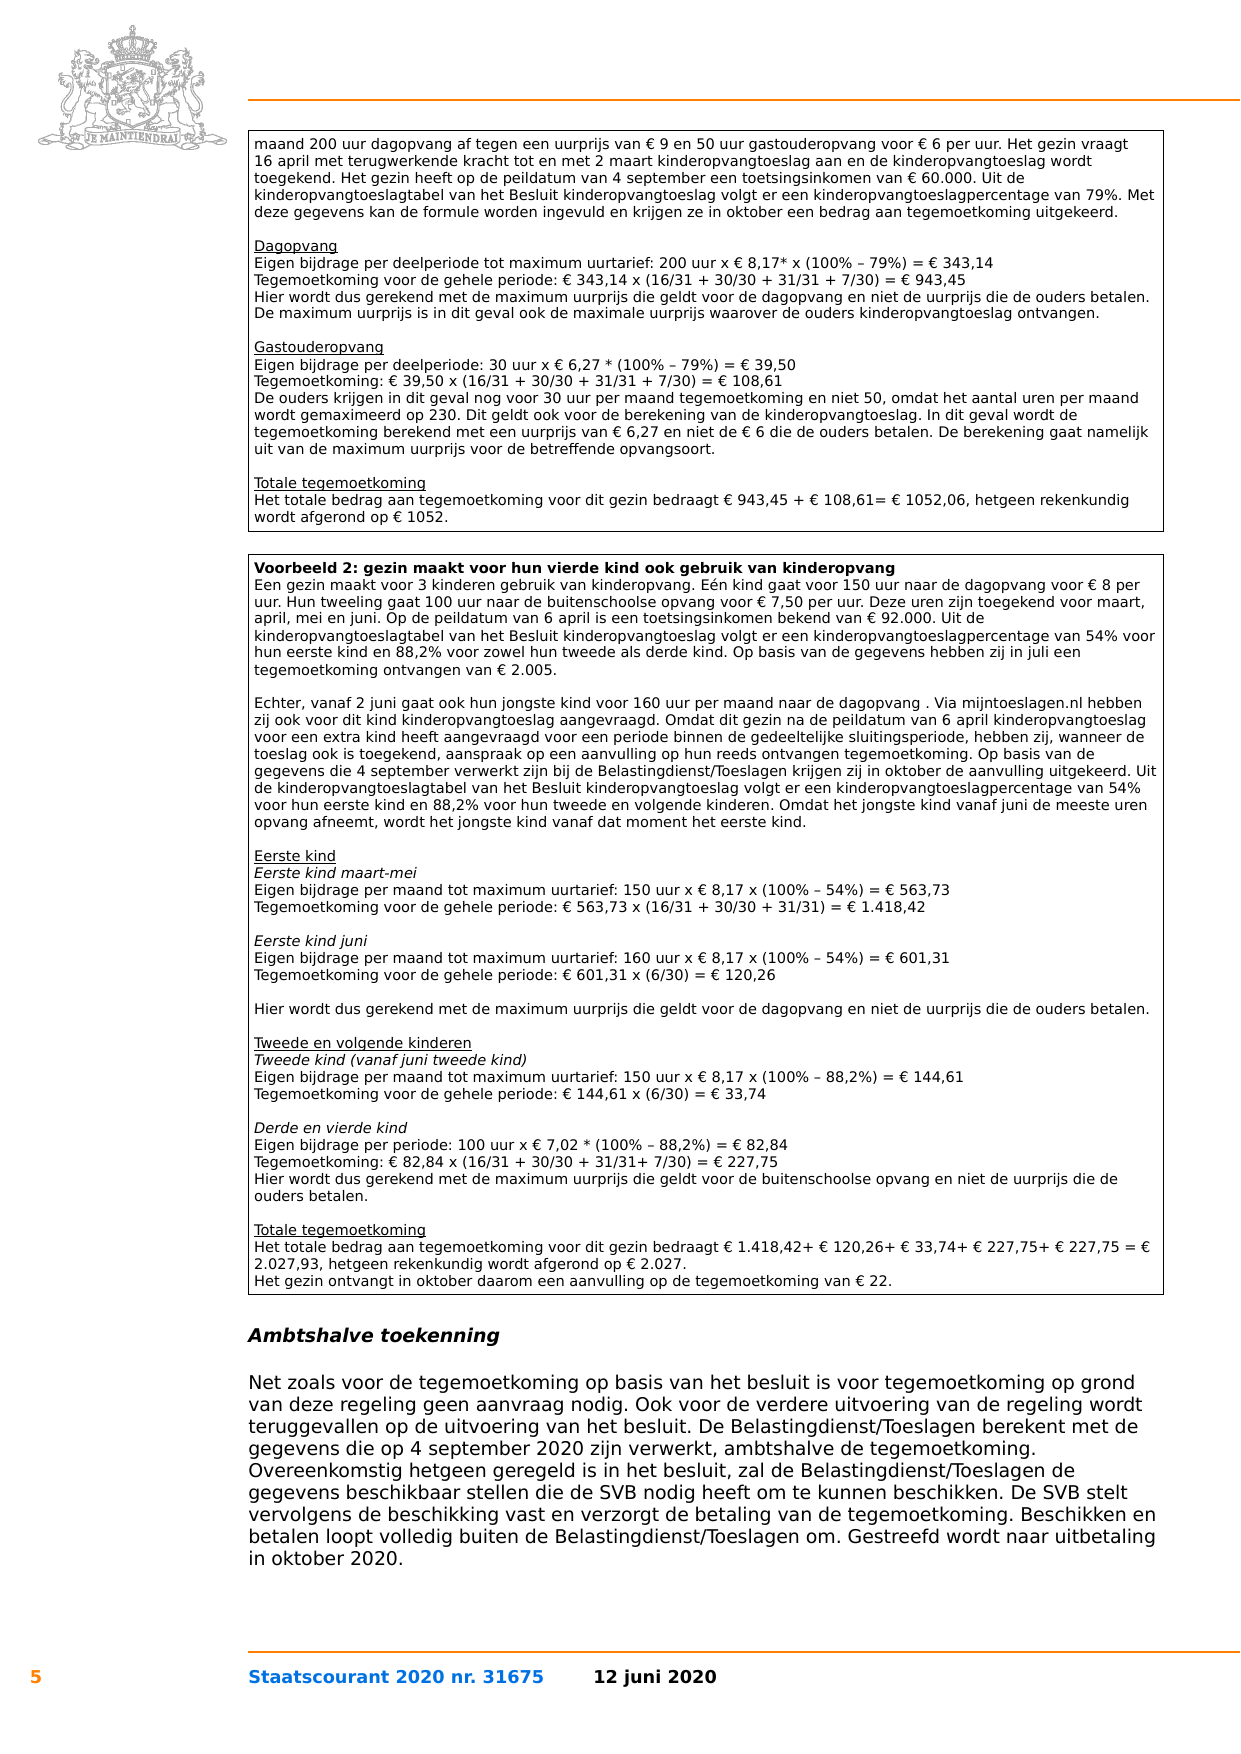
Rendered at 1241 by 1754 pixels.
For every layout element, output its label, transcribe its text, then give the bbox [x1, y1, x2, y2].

table_cell Dagopvang Eigen bijdrage per deelperiode tot maximum uurtarief: 200 uur x € 8,17* x (100% – 79%) = € 343,14 Tegemoetkoming voor de gehele periode: € 343,14 x (16/31 + 30/30 + 31/31 + 7/30) = € 943,45 Hier wordt dus gerekend met de maximum uurprijs die geldt voor de dagopvang en niet de uurprijs die de ouders betalen. De maximum uurprijs is in dit geval ook de maximale uurprijs waarover de ouders kinderopvangtoeslag ontvangen. [249, 238, 1163, 322]
text Net zoals voor de tegemoetkoming op basis van het besluit is voor tegemoetkoming op grond van deze regeling geen aanvraag nodig. Ook voor de verdere uitvoering van de regeling wordt teruggevallen op de uitvoering van het besluit. De Belastingdienst/Toeslagen berekent met de gegevens die op 4 september 2020 zijn verwerkt, ambtshalve de tegemoetkoming. Overeenkomstig hetgeen geregeld is in het besluit, zal de Belastingdienst/Toeslagen de gegevens beschikbaar stellen die de SVB nodig heeft om te kunnen beschikken. De SVB stelt vervolgens de beschikking vast en verzorgt de betaling van de tegemoetkoming. Beschikken en betalen loopt volledig buiten de Belastingdienst/Toeslagen om. Gestreefd wordt naar uitbetaling in oktober 2020. [248, 1372, 1163, 1570]
table_cell Echter, vanaf 2 juni gaat ook hun jongste kind voor 160 uur per maand naar de dagopvang . Via mijntoeslagen.nl hebben zij ook voor dit kind kinderopvangtoeslag aangevraagd. Omdat dit gezin na de peildatum van 6 april kinderopvangtoeslag voor een extra kind heeft aangevraagd voor een periode binnen de gedeeltelijke sluitingsperiode, hebben zij, wanneer de toeslag ook is toegekend, aanspraak op een aanvulling op hun reeds ontvangen tegemoetkoming. Op basis van de gegevens die 4 september verwerkt zijn bij de Belastingdienst/Toeslagen krijgen zij in oktober de aanvulling uitgekeerd. Uit de kinderopvangtoeslagtabel van het Besluit kinderopvangtoeslag volgt er een kinderopvangtoeslagpercentage van 54% voor hun eerste kind en 88,2% voor hun tweede en volgende kinderen. Omdat het jongste kind vanaf juni de meeste uren opvang afneemt, wordt het jongste kind vanaf dat moment het eerste kind. [249, 695, 1163, 831]
table_cell Eerste kind juni Eigen bijdrage per maand tot maximum uurtarief: 160 uur x € 8,17 x (100% – 54%) = € 601,31 Tegemoetkoming voor de gehele periode: € 601,31 x (6/30) = € 120,26 [249, 933, 1163, 984]
table_cell [249, 1018, 1163, 1035]
table_cell [249, 323, 1163, 339]
table_cell Gastouderopvang Eigen bijdrage per deelperiode: 30 uur x € 6,27 * (100% – 79%) = € 39,50 Tegemoetkoming: € 39,50 x (16/31 + 30/30 + 31/31 + 7/30) = € 108,61 De ouders krijgen in dit geval nog voor 30 uur per maand tegemoetkoming en niet 50, omdat het aantal uren per maand wordt gemaximeerd op 230. Dit geldt ook voor de berekening van de kinderopvangtoeslag. In dit geval wordt de tegemoetkoming berekend met een uurprijs van € 6,27 en niet de € 6 die de ouders betalen. De berekening gaat namelijk uit van de maximum uurprijs voor de betreffende opvangsoort. [249, 339, 1163, 458]
picture [38, 25, 227, 150]
table_cell Eerste kind Eerste kind maart-mei Eigen bijdrage per maand tot maximum uurtarief: 150 uur x € 8,17 x (100% – 54%) = € 563,73 Tegemoetkoming voor de gehele periode: € 563,73 x (16/31 + 30/30 + 31/31) = € 1.418,42 [249, 848, 1163, 916]
table_cell Totale tegemoetkoming Het totale bedrag aan tegemoetkoming voor dit gezin bedraagt € 943,45 + € 108,61= € 1052,06, hetgeen rekenkundig wordt afgerond op € 1052. [249, 475, 1163, 531]
table_cell Totale tegemoetkoming Het totale bedrag aan tegemoetkoming voor dit gezin bedraagt € 1.418,42+ € 120,26+ € 33,74+ € 227,75+ € 227,75 = € 2.027,93, hetgeen rekenkundig wordt afgerond op € 2.027. Het gezin ontvangt in oktober daarom een aanvulling op de tegemoetkoming van € 22. [249, 1222, 1163, 1294]
table_cell [249, 1103, 1163, 1120]
table_cell [249, 984, 1163, 1001]
table_cell [249, 831, 1163, 848]
table_cell [249, 458, 1163, 475]
table_cell Tweede en volgende kinderen Tweede kind (vanaf juni tweede kind) Eigen bijdrage per maand tot maximum uurtarief: 150 uur x € 8,17 x (100% – 88,2%) = € 144,61 Tegemoetkoming voor de gehele periode: € 144,61 x (6/30) = € 33,74 [249, 1035, 1163, 1103]
table_cell Hier wordt dus gerekend met de maximum uurprijs die geldt voor de dagopvang en niet de uurprijs die de ouders betalen. [249, 1001, 1163, 1018]
table_cell [249, 1205, 1163, 1222]
table_cell Derde en vierde kind Eigen bijdrage per periode: 100 uur x € 7,02 * (100% – 88,2%) = € 82,84 Tegemoetkoming: € 82,84 x (16/31 + 30/30 + 31/31+ 7/30) = € 227,75 Hier wordt dus gerekend met de maximum uurprijs die geldt voor de buitenschoolse opvang en niet de uurprijs die de ouders betalen. [249, 1120, 1163, 1205]
table_header Voorbeeld 2: gezin maakt voor hun vierde kind ook gebruik van kinderopvang Een gezin maakt voor 3 kinderen gebruik van kinderopvang. Eén kind gaat voor 150 uur naar de dagopvang voor € 8 per uur. Hun tweeling gaat 100 uur naar de buitenschoolse opvang voor € 7,50 per uur. Deze uren zijn toegekend voor maart, april, mei en juni. Op de peildatum van 6 april is een toetsingsinkomen bekend van € 92.000. Uit de kinderopvangtoeslagtabel van het Besluit kinderopvangtoeslag volgt er een kinderopvangtoeslagpercentage van 54% voor hun eerste kind en 88,2% voor zowel hun tweede als derde kind. Op basis van de gegevens hebben zij in juli een tegemoetkoming ontvangen van € 2.005. [249, 555, 1163, 678]
table_cell [249, 916, 1163, 933]
table_header maand 200 uur dagopvang af tegen een uurprijs van € 9 en 50 uur gastouderopvang voor € 6 per uur. Het gezin vraagt 16 april met terugwerkende kracht tot en met 2 maart kinderopvangtoeslag aan en de kinderopvangtoeslag wordt toegekend. Het gezin heeft op de peildatum van 4 september een toetsingsinkomen van € 60.000. Uit de kinderopvangtoeslagtabel van het Besluit kinderopvangtoeslag volgt er een kinderopvangtoeslagpercentage van 79%. Met deze gegevens kan de formule worden ingevuld en krijgen ze in oktober een bedrag aan tegemoetkoming uitgekeerd. [249, 131, 1163, 221]
subtitle Ambtshalve toekenning [248, 1325, 1163, 1347]
table_cell [249, 221, 1163, 237]
table_cell [249, 678, 1163, 695]
